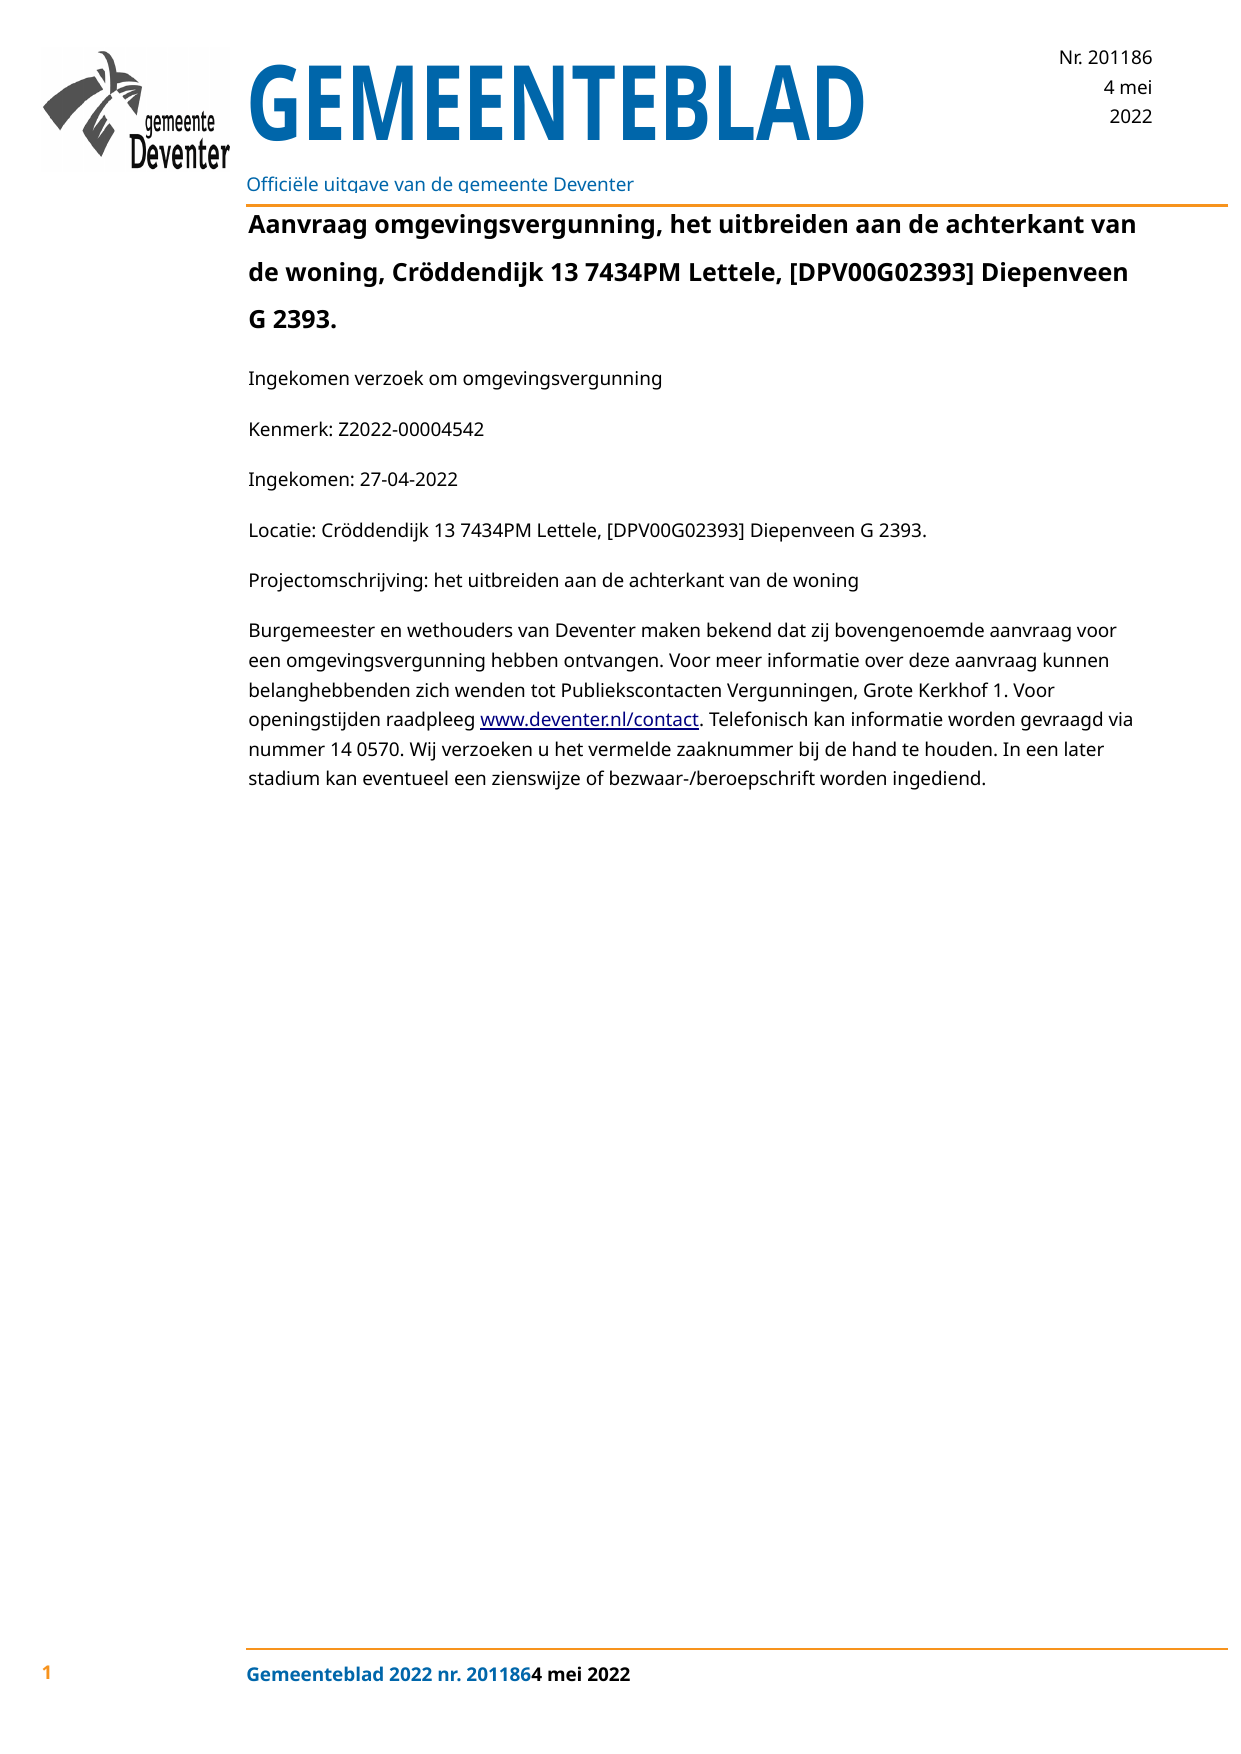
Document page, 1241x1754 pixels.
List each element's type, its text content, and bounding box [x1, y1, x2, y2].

picture [41, 47, 231, 172]
text Locatie: Cröddendijk 13 7434PM Lettele, [DPV00G02393] Diepenveen G 2393. [248, 517, 1152, 542]
text Ingekomen verzoek om omgevingsvergunning [248, 366, 1152, 391]
text Aanvraag omgevingsvergunning, het uitbreiden aan de achterkant van de woning, Cröddendijk 13 7434PM Lettele, [DPV00G02393] Diepenveen G 2393. [248, 207, 1152, 336]
text Burgemeester en wethouders van Deventer maken bekend dat zij bovengenoemde aanvraag voor een omgevingsvergunning hebben ontvangen. Voor meer informatie over deze aanvraag kunnen belanghebbenden zich wenden tot Publiekscontacten Vergunningen, Grote Kerkhof 1. Voor openingstijden raadpleeg www.deventer.nl/contact. Telefonisch kan informatie worden gevraagd via nummer 14 0570. Wij verzoeken u het vermelde zaaknummer bij de hand te houden. In een later stadium kan eventueel een zienswijze of bezwaar-/beroepschrift worden ingediend. [248, 618, 1152, 791]
text Ingekomen: 27-04-2022 [248, 466, 1152, 492]
text Kenmerk: Z2022-00004542 [248, 416, 1152, 442]
text Projectomschrijving: het uitbreiden aan de achterkant van de woning [248, 567, 1152, 593]
